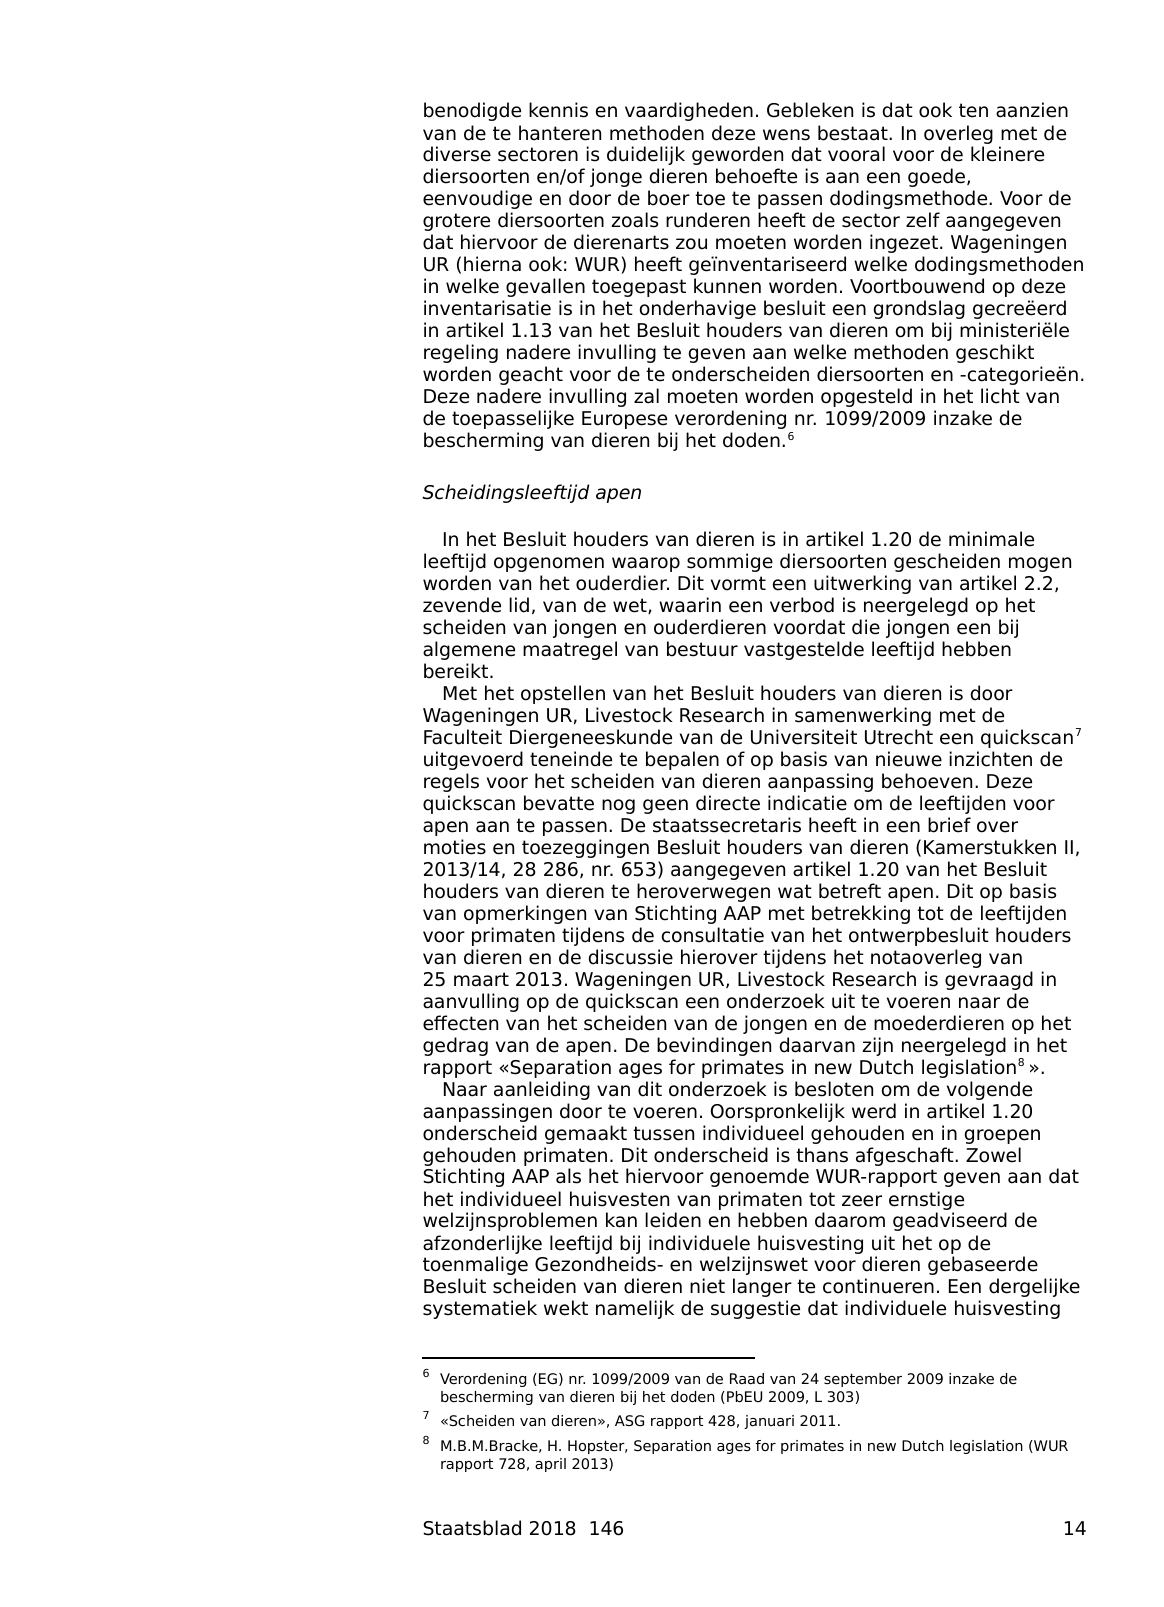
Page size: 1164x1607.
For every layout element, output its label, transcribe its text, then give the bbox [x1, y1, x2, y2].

text Verordening (EG) nr. 1099/2009 van de Raad van 24 september 2009 inzake de bescherming van dieren bij het doden (PbEU 2009, L 303) [422, 1367, 1087, 1406]
text Naar aanleiding van dit onderzoek is besloten om de volgende aanpassingen door te voeren. Oorspronkelijk werd in artikel 1.20 onderscheid gemaakt tussen individueel gehouden en in groepen gehouden primaten. Dit onderscheid is thans afgeschaft. Zowel Stichting AAP als het hiervoor genoemde WUR-rapport geven aan dat het individueel huisvesten van primaten tot zeer ernstige welzijnsproblemen kan leiden en hebben daarom geadviseerd de afzonderlijke leeftijd bij individuele huisvesting uit het op de toenmalige Gezondheids- en welzijnswet voor dieren gebaseerde Besluit scheiden van dieren niet langer te continueren. Een dergelijke systematiek wekt namelijk de suggestie dat individuele huisvesting [422, 1078, 1087, 1320]
text M.B.M.Bracke, H. Hopster, Separation ages for primates in new Dutch legislation (WUR rapport 728, april 2013) [422, 1434, 1087, 1473]
text Met het opstellen van het Besluit houders van dieren is door Wageningen UR, Livestock Research in samenwerking met de Faculteit Diergeneeskunde van de Universiteit Utrecht een quickscan uitgevoerd teneinde te bepalen of op basis van nieuwe inzichten de regels voor het scheiden van dieren aanpassing behoeven. Deze quickscan bevatte nog geen directe indicatie om de leeftijden voor apen aan te passen. De staatssecretaris heeft in een brief over moties en toezeggingen Besluit houders van dieren (Kamerstukken II, 2013/14, 28 286, nr. 653) aangegeven artikel 1.20 van het Besluit houders van dieren te heroverwegen wat betreft apen. Dit op basis van opmerkingen van Stichting AAP met betrekking tot de leeftijden voor primaten tijdens de consultatie van het ontwerpbesluit houders van dieren en de discussie hierover tijdens het notaoverleg van 25 maart 2013. Wageningen UR, Livestock Research is gevraagd in aanvulling op de quickscan een onderzoek uit te voeren naar de effecten van het scheiden van de jongen en de moederdieren op het gedrag van de apen. De bevindingen daarvan zijn neergelegd in het rapport «Separation ages for primates in new Dutch legislation». [422, 683, 1087, 1078]
text benodigde kennis en vaardigheden. Gebleken is dat ook ten aanzien van de te hanteren methoden deze wens bestaat. In overleg met de diverse sectoren is duidelijk geworden dat vooral voor de kleinere diersoorten en/of jonge dieren behoefte is aan een goede, eenvoudige en door de boer toe te passen dodingsmethode. Voor de grotere diersoorten zoals runderen heeft de sector zelf aangegeven dat hiervoor de dierenarts zou moeten worden ingezet. Wageningen UR (hierna ook: WUR) heeft geïnventariseerd welke dodingsmethoden in welke gevallen toegepast kunnen worden. Voortbouwend op deze inventarisatie is in het onderhavige besluit een grondslag gecreëerd in artikel 1.13 van het Besluit houders van dieren om bij ministeriële regeling nadere invulling te geven aan welke methoden geschikt worden geacht voor de te onderscheiden diersoorten en -categorieën. Deze nadere invulling zal moeten worden opgesteld in het licht van de toepasselijke Europese verordening nr. 1099/2009 inzake de bescherming van dieren bij het doden. [422, 100, 1087, 452]
text «Scheiden van dieren», ASG rapport 428, januari 2011. [422, 1409, 1087, 1431]
subtitle Scheidingsleeftijd apen [422, 482, 1087, 504]
text In het Besluit houders van dieren is in artikel 1.20 de minimale leeftijd opgenomen waarop sommige diersoorten gescheiden mogen worden van het ouderdier. Dit vormt een uitwerking van artikel 2.2, zevende lid, van de wet, waarin een verbod is neergelegd op het scheiden van jongen en ouderdieren voordat die jongen een bij algemene maatregel van bestuur vastgestelde leeftijd hebben bereikt. [422, 529, 1087, 683]
